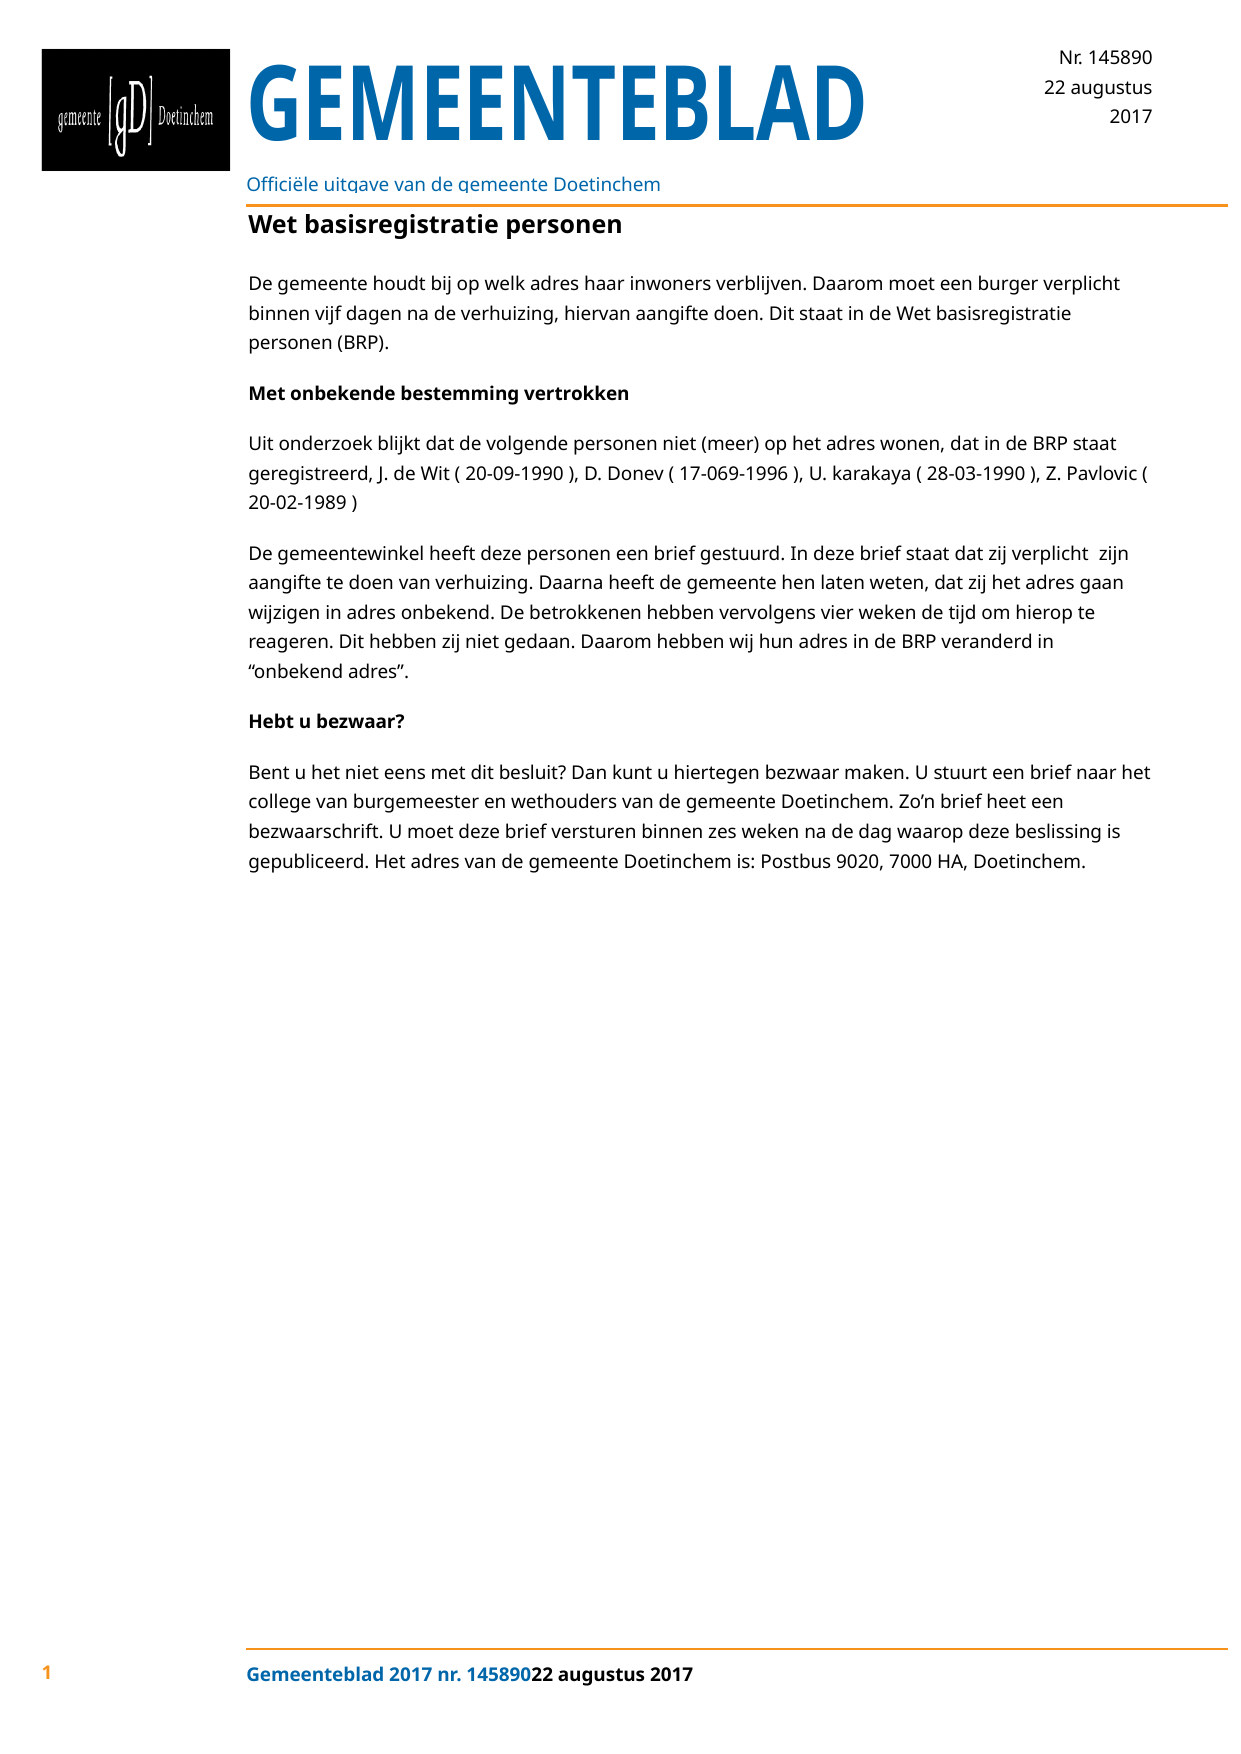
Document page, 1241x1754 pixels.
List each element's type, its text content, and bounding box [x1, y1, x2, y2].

picture [41, 47, 231, 172]
text Uit onderzoek blijkt dat de volgende personen niet (meer) op het adres wonen, dat in de BRP staat geregistreerd, J. de Wit ( 20-09-1990 ), D. Donev ( 17-069-1996 ), U. karakaya ( 28-03-1990 ), Z. Pavlovic ( 20-02-1989 ) [248, 430, 1152, 515]
text Met onbekende bestemming vertrokken [248, 380, 1152, 406]
text De gemeentewinkel heeft deze personen een brief gestuurd. In deze brief staat dat zij verplicht zijn aangifte te doen van verhuizing. Daarna heeft de gemeente hen laten weten, dat zij het adres gaan wijzigen in adres onbekend. De betrokkenen hebben vervolgens vier weken de tijd om hierop te reageren. Dit hebben zij niet gedaan. Daarom hebben wij hun adres in de BRP veranderd in “onbekend adres”. [248, 540, 1152, 684]
text De gemeente houdt bij op welk adres haar inwoners verblijven. Daarom moet een burger verplicht binnen vijf dagen na de verhuizing, hiervan aangifte doen. Dit staat in de Wet basisregistratie personen (BRP). [248, 270, 1152, 355]
text Bent u het niet eens met dit besluit? Dan kunt u hiertegen bezwaar maken. U stuurt een brief naar het college van burgemeester en wethouders van de gemeente Doetinchem. Zo’n brief heet een bezwaarschrift. U moet deze brief versturen binnen zes weken na de dag waarop deze beslissing is gepubliceerd. Het adres van de gemeente Doetinchem is: Postbus 9020, 7000 HA, Doetinchem. [248, 759, 1152, 873]
text Wet basisregistratie personen [248, 207, 1152, 241]
text Hebt u bezwaar? [248, 709, 1152, 734]
